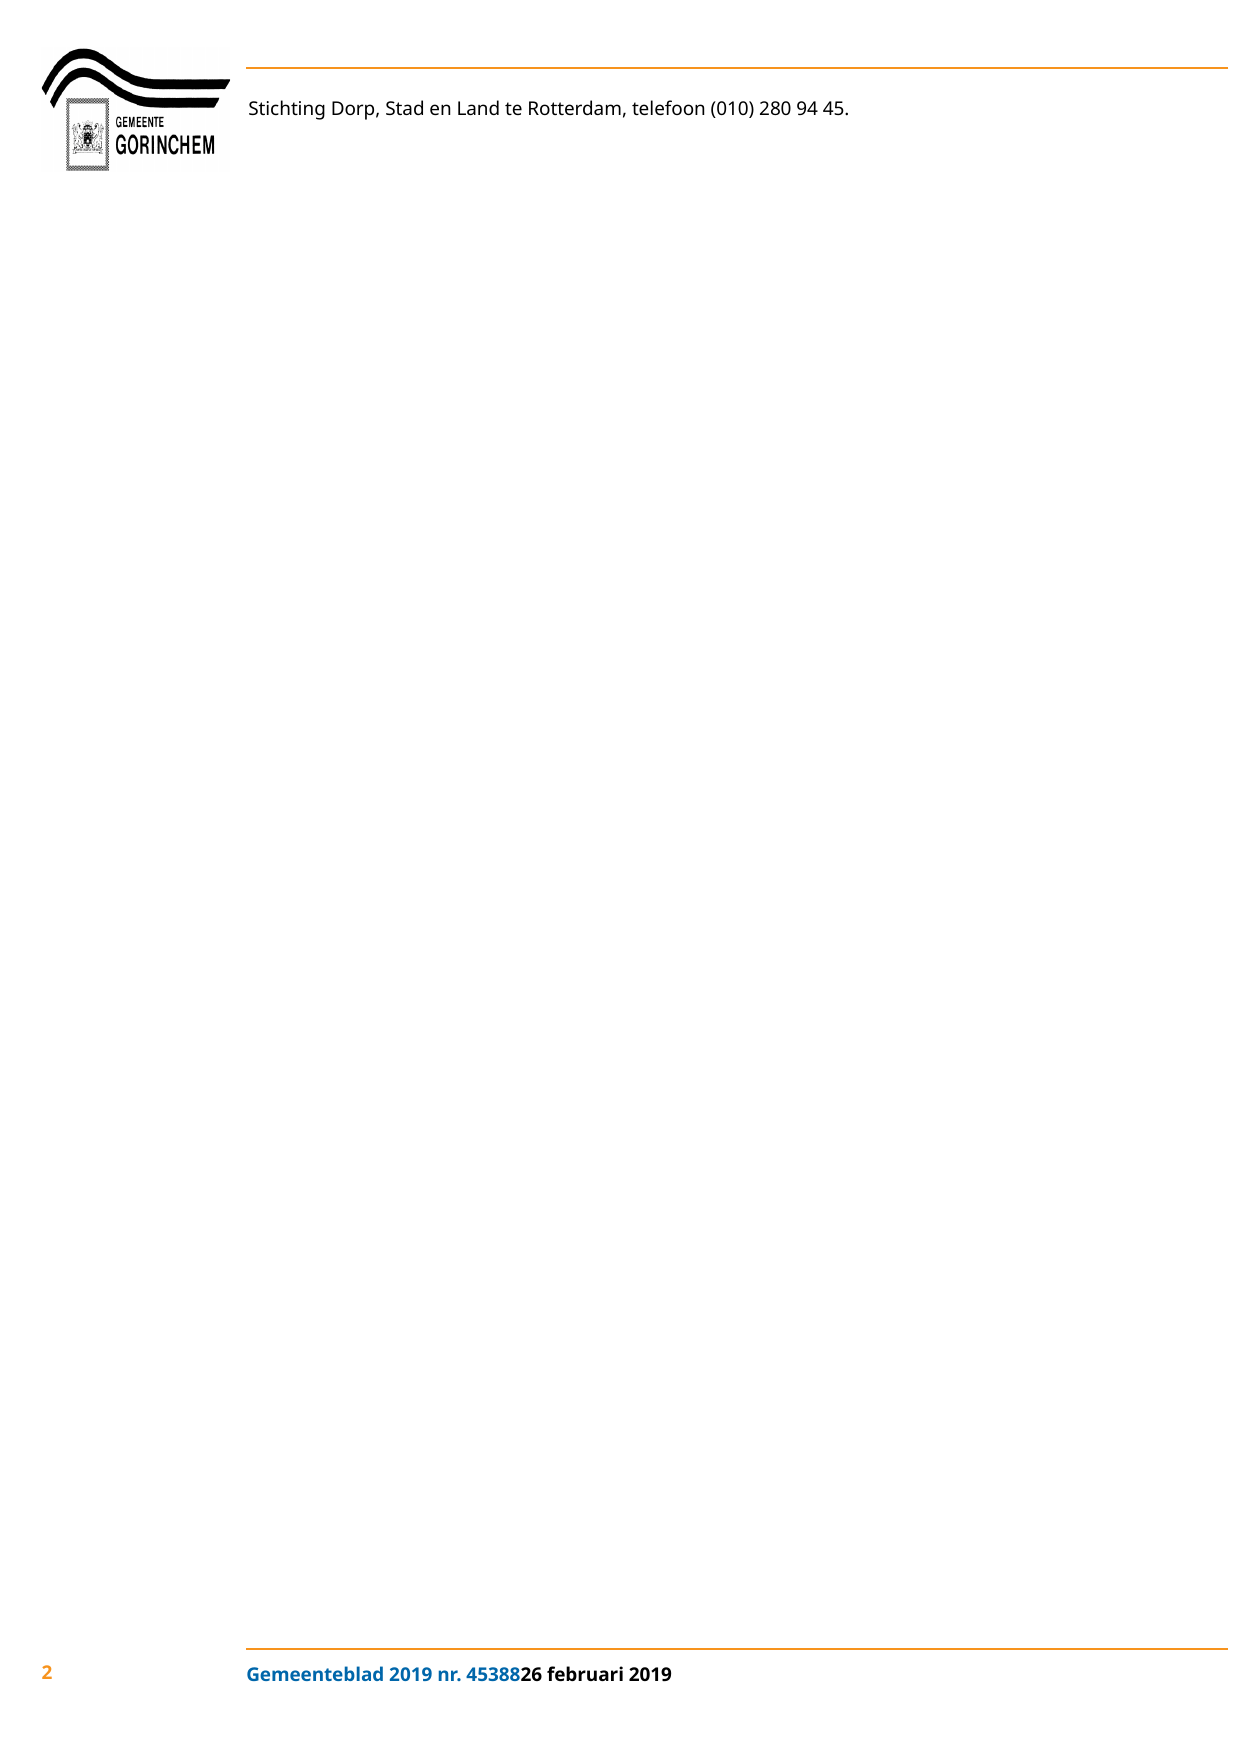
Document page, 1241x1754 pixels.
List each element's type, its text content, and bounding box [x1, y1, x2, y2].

text Stichting Dorp, Stad en Land te Rotterdam, telefoon (010) 280 94 45. [248, 95, 1152, 121]
picture [41, 47, 231, 172]
